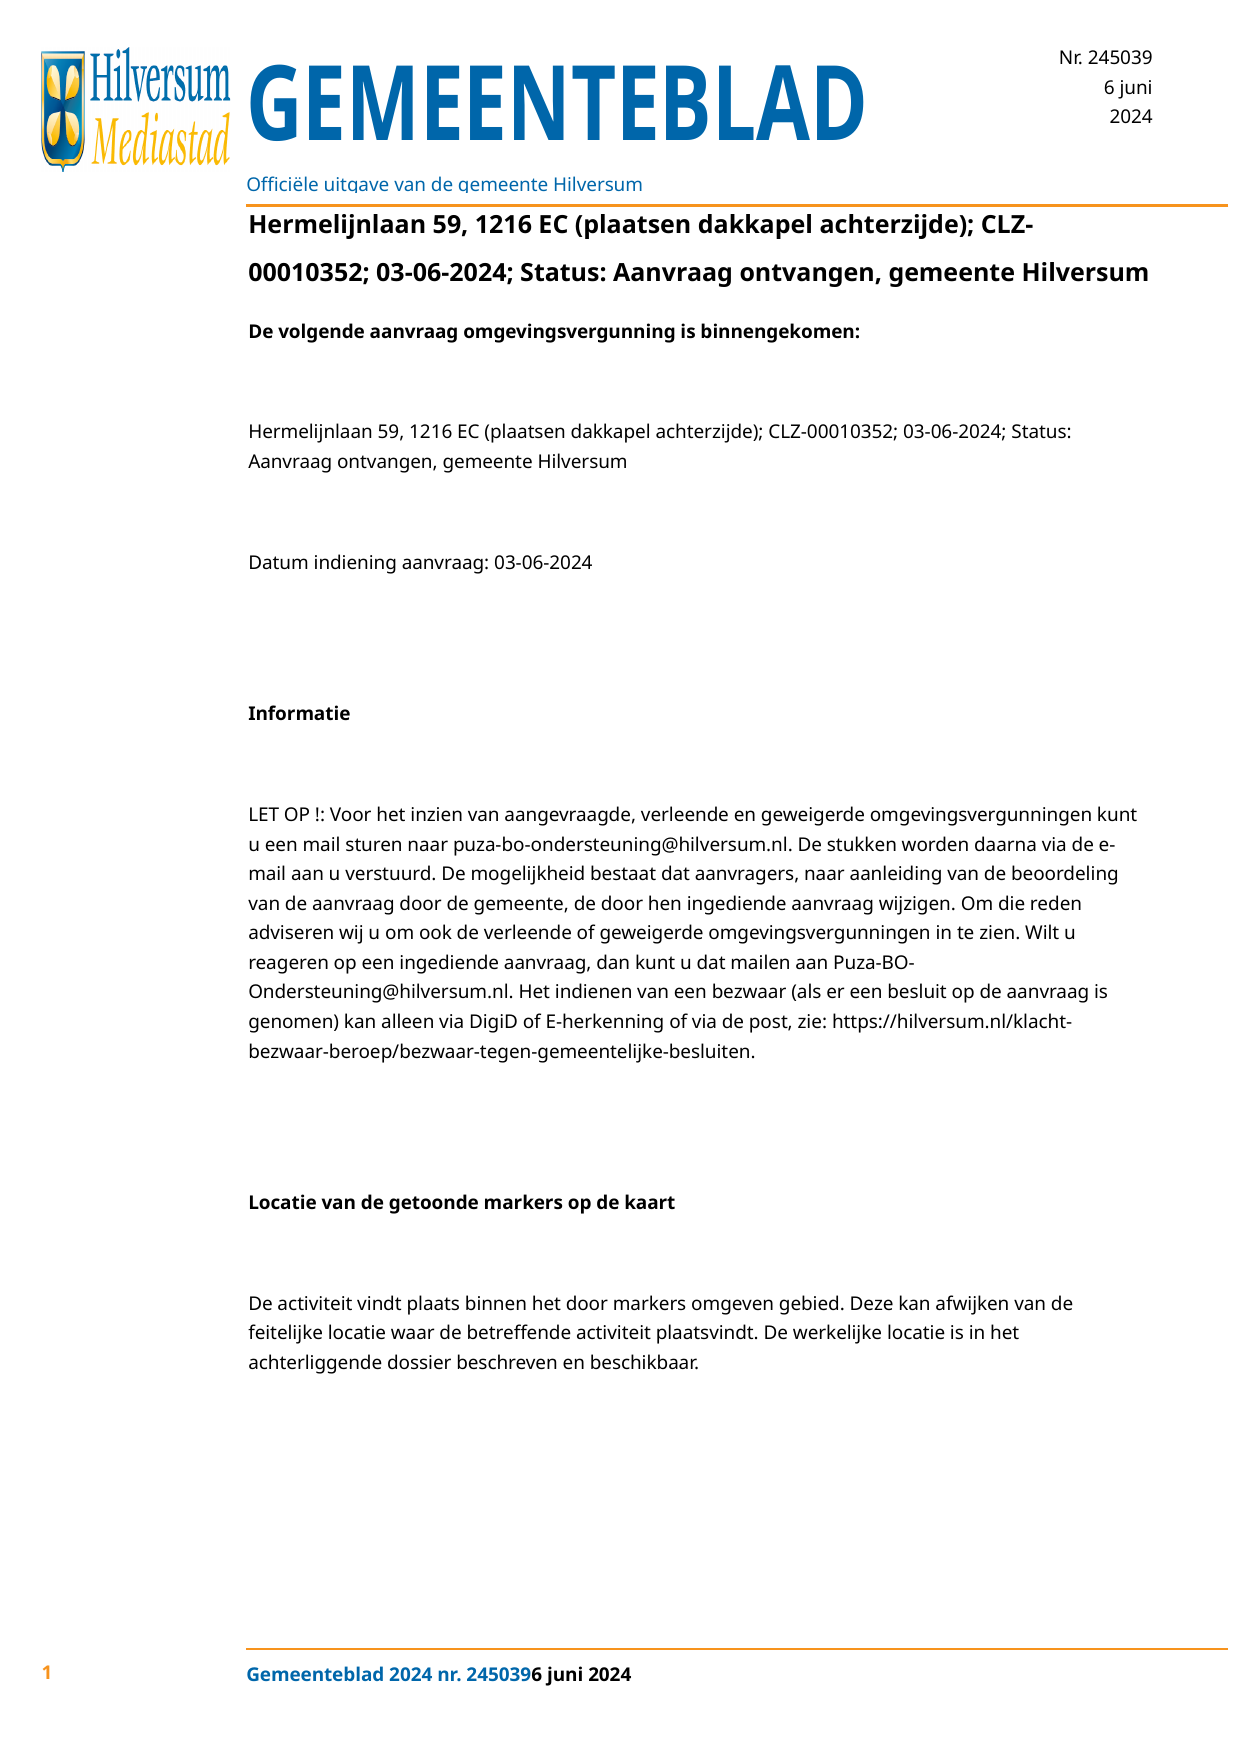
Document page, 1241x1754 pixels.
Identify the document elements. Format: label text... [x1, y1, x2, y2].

text Hermelijnlaan 59, 1216 EC (plaatsen dakkapel achterzijde); CLZ-00010352; 03-06-2024; Status: Aanvraag ontvangen, gemeente Hilversum [248, 419, 1152, 474]
text De activiteit vindt plaats binnen het door markers omgeven gebied. Deze kan afwijken van de feitelijke locatie waar de betreffende activiteit plaatsvindt. De werkelijke locatie is in het achterliggende dossier beschreven en beschikbaar. [248, 1290, 1152, 1375]
text Informatie [248, 700, 1152, 726]
text LET OP !: Voor het inzien van aangevraagde, verleende en geweigerde omgevingsvergunningen kunt u een mail sturen naar puza-bo-ondersteuning@hilversum.nl. De stukken worden daarna via de e-mail aan u verstuurd. De mogelijkheid bestaat dat aanvragers, naar aanleiding van de beoordeling van de aanvraag door de gemeente, de door hen ingediende aanvraag wijzigen. Om die reden adviseren wij u om ook de verleende of geweigerde omgevingsvergunningen in te zien. Wilt u reageren op een ingediende aanvraag, dan kunt u dat mailen aan Puza-BO-Ondersteuning@hilversum.nl. Het indienen van een bezwaar (als er een besluit op de aanvraag is genomen) kan alleen via DigiD of E-herkenning of via de post, zie: https://hilversum.nl/klacht-bezwaar-beroep/bezwaar-tegen-gemeentelijke-besluiten. [248, 801, 1152, 1064]
picture [41, 47, 231, 172]
text Hermelijnlaan 59, 1216 EC (plaatsen dakkapel achterzijde); CLZ-00010352; 03-06-2024; Status: Aanvraag ontvangen, gemeente Hilversum [248, 207, 1152, 288]
text De volgende aanvraag omgevingsvergunning is binnengekomen: [248, 318, 1152, 344]
text Locatie van de getoonde markers op de kaart [248, 1189, 1152, 1215]
text Datum indiening aanvraag: 03-06-2024 [248, 549, 1152, 575]
